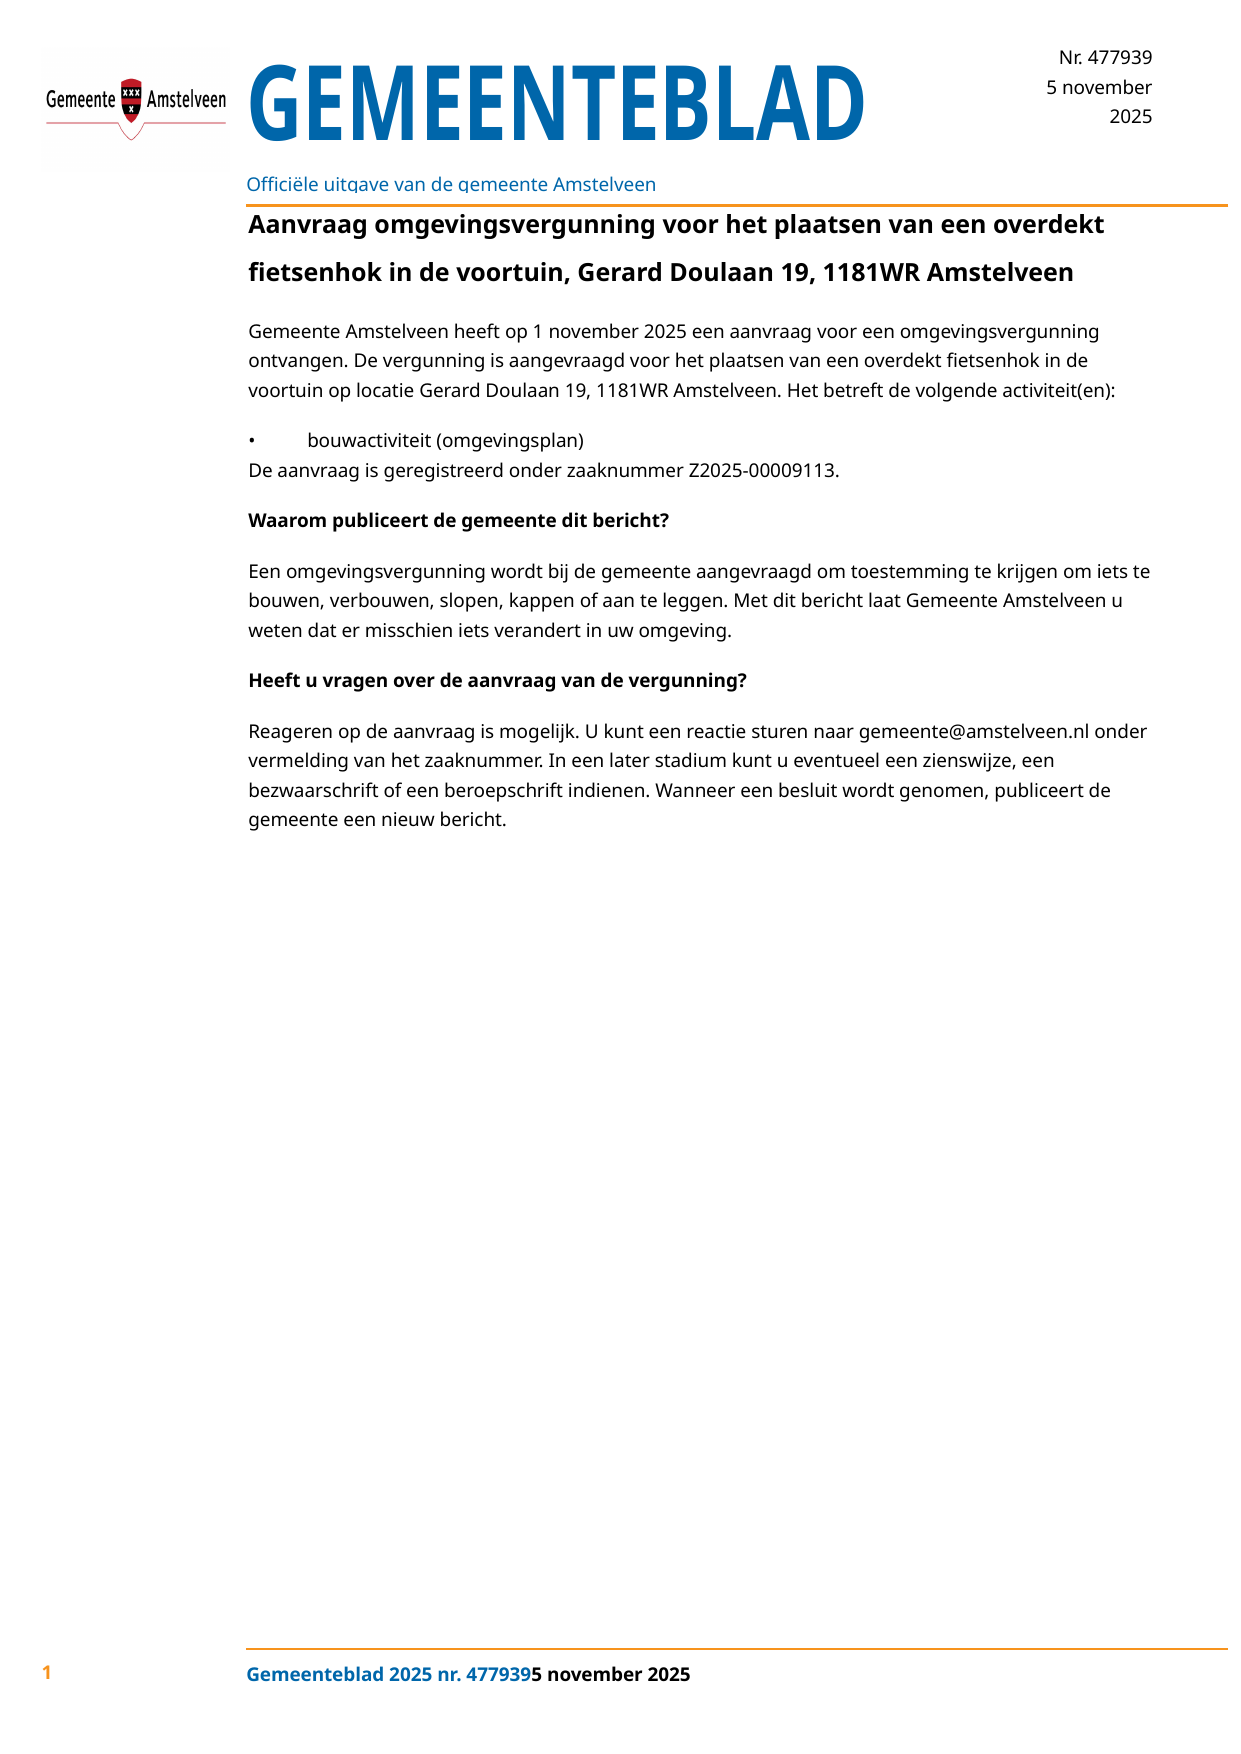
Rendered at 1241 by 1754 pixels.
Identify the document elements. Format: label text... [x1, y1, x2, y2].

text Heeft u vragen over de aanvraag van de vergunning? [248, 667, 1152, 693]
text Aanvraag omgevingsvergunning voor het plaatsen van een overdekt fietsenhok in de voortuin, Gerard Doulaan 19, 1181WR Amstelveen [248, 207, 1152, 288]
text Waarom publiceert de gemeente dit bericht? [248, 507, 1152, 533]
text Gemeente Amstelveen heeft op 1 november 2025 een aanvraag voor een omgevingsvergunning ontvangen. De vergunning is aangevraagd voor het plaatsen van een overdekt fietsenhok in de voortuin op locatie Gerard Doulaan 19, 1181WR Amstelveen. Het betreft de volgende activiteit(en): [248, 318, 1152, 403]
text Een omgevingsvergunning wordt bij de gemeente aangevraagd om toestemming te krijgen om iets te bouwen, verbouwen, slopen, kappen of aan te leggen. Met dit bericht laat Gemeente Amstelveen u weten dat er misschien iets verandert in uw omgeving. [248, 558, 1152, 643]
list bouwactiviteit (omgevingsplan) [248, 427, 1152, 453]
text Reageren op de aanvraag is mogelijk. U kunt een reactie sturen naar gemeente@amstelveen.nl onder vermelding van het zaaknummer. In een later stadium kunt u eventueel een zienswijze, een bezwaarschrift of een beroepschrift indienen. Wanneer een besluit wordt genomen, publiceert de gemeente een nieuw bericht. [248, 718, 1152, 832]
picture [41, 47, 231, 172]
text De aanvraag is geregistreerd onder zaaknummer Z2025-00009113. [248, 457, 1152, 483]
